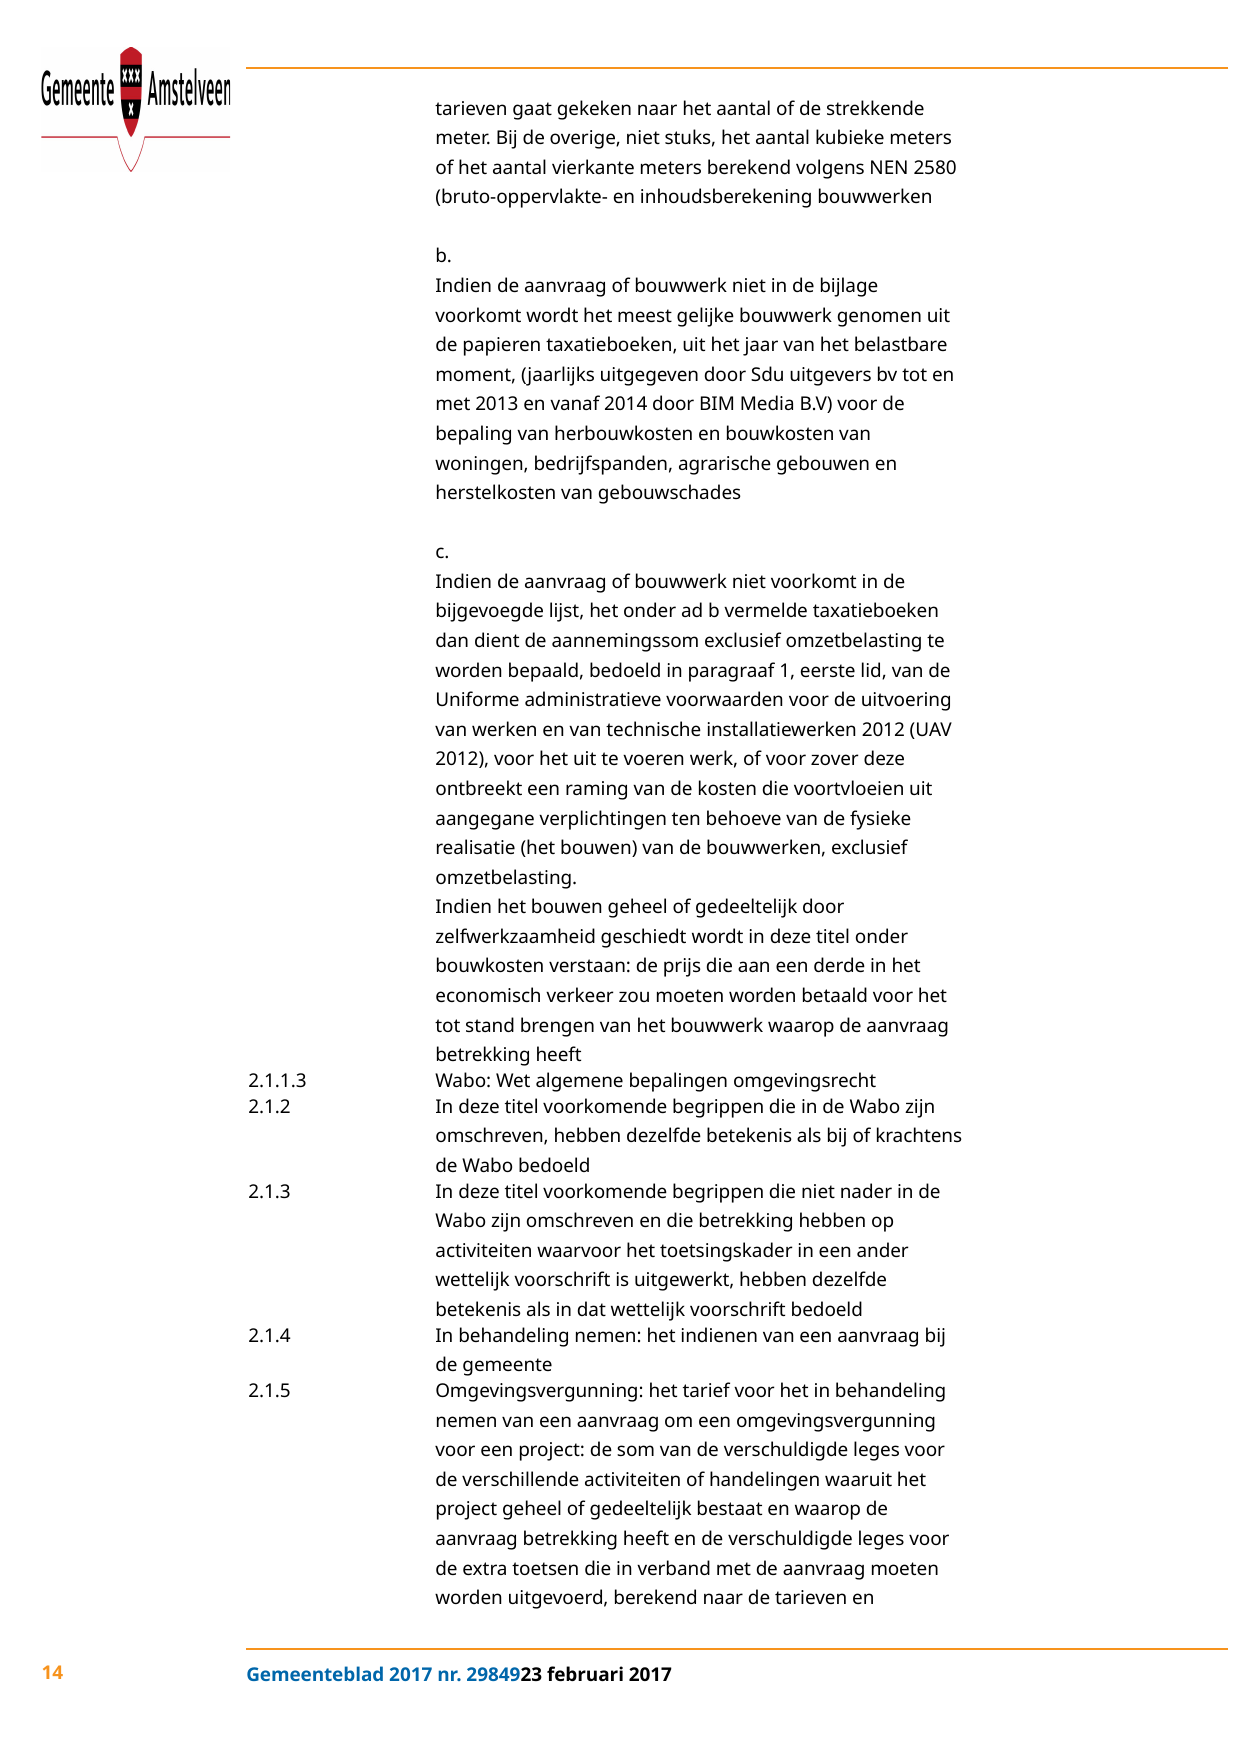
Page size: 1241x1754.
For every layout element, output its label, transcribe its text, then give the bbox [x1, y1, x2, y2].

table_cell [964, 1377, 1152, 1610]
table_cell 2.1.2 [248, 1093, 435, 1178]
table_cell In deze titel voorkomende begrippen die in de Wabo zijn omschreven, hebben dezelfde betekenis als bij of krachtens de Wabo bedoeld [435, 1093, 964, 1178]
table_cell 2.1.5 [248, 1377, 435, 1610]
table_cell In behandeling nemen: het indienen van een aanvraag bij de gemeente [435, 1322, 964, 1377]
picture [41, 47, 231, 172]
table_cell [964, 1322, 1152, 1377]
table_cell 2.1.1.3 [248, 1067, 435, 1093]
table_cell In deze titel voorkomende begrippen die niet nader in de Wabo zijn omschreven en die betrekking hebben op activiteiten waarvoor het toetsingskader in een ander wettelijk voorschrift is uitgewerkt, hebben dezelfde betekenis als in dat wettelijk voorschrift bedoeld [435, 1178, 964, 1322]
table_cell [964, 1178, 1152, 1322]
table_cell [248, 95, 435, 1067]
table_cell 2.1.4 [248, 1322, 435, 1377]
table_cell 2.1.3 [248, 1178, 435, 1322]
table_cell [964, 1067, 1152, 1093]
table_cell tarieven gaat gekeken naar het aantal of de strekkende meter. Bij de overige, niet stuks, het aantal kubieke meters of het aantal vierkante meters berekend volgens NEN 2580 (bruto-oppervlakte- en inhoudsberekening bouwwerken b. Indien de aanvraag of bouwwerk niet in de bijlage voorkomt wordt het meest gelijke bouwwerk genomen uit de papieren taxatieboeken, uit het jaar van het belastbare moment, (jaarlijks uitgegeven door Sdu uitgevers bv tot en met 2013 en vanaf 2014 door BIM Media B.V) voor de bepaling van herbouwkosten en bouwkosten van woningen, bedrijfspanden, agrarische gebouwen en herstelkosten van gebouwschades c. Indien de aanvraag of bouwwerk niet voorkomt in de bijgevoegde lijst, het onder ad b vermelde taxatieboeken dan dient de aannemingssom exclusief omzetbelasting te worden bepaald, bedoeld in paragraaf 1, eerste lid, van de Uniforme administratieve voorwaarden voor de uitvoering van werken en van technische installatiewerken 2012 (UAV 2012), voor het uit te voeren werk, of voor zover deze ontbreekt een raming van de kosten die voortvloeien uit aangegane verplichtingen ten behoeve van de fysieke realisatie (het bouwen) van de bouwwerken, exclusief omzetbelasting. Indien het bouwen geheel of gedeeltelijk door zelfwerkzaamheid geschiedt wordt in deze titel onder bouwkosten verstaan: de prijs die aan een derde in het economisch verkeer zou moeten worden betaald voor het tot stand brengen van het bouwwerk waarop de aanvraag betrekking heeft [435, 95, 964, 1067]
table_cell [964, 1093, 1152, 1178]
table_cell Wabo: Wet algemene bepalingen omgevingsrecht [435, 1067, 964, 1093]
table_cell Omgevingsvergunning: het tarief voor het in behandeling nemen van een aanvraag om een omgevingsvergunning voor een project: de som van de verschuldigde leges voor de verschillende activiteiten of handelingen waaruit het project geheel of gedeeltelijk bestaat en waarop de aanvraag betrekking heeft en de verschuldigde leges voor de extra toetsen die in verband met de aanvraag moeten worden uitgevoerd, berekend naar de tarieven en [435, 1377, 964, 1610]
table_cell [964, 95, 1152, 1067]
